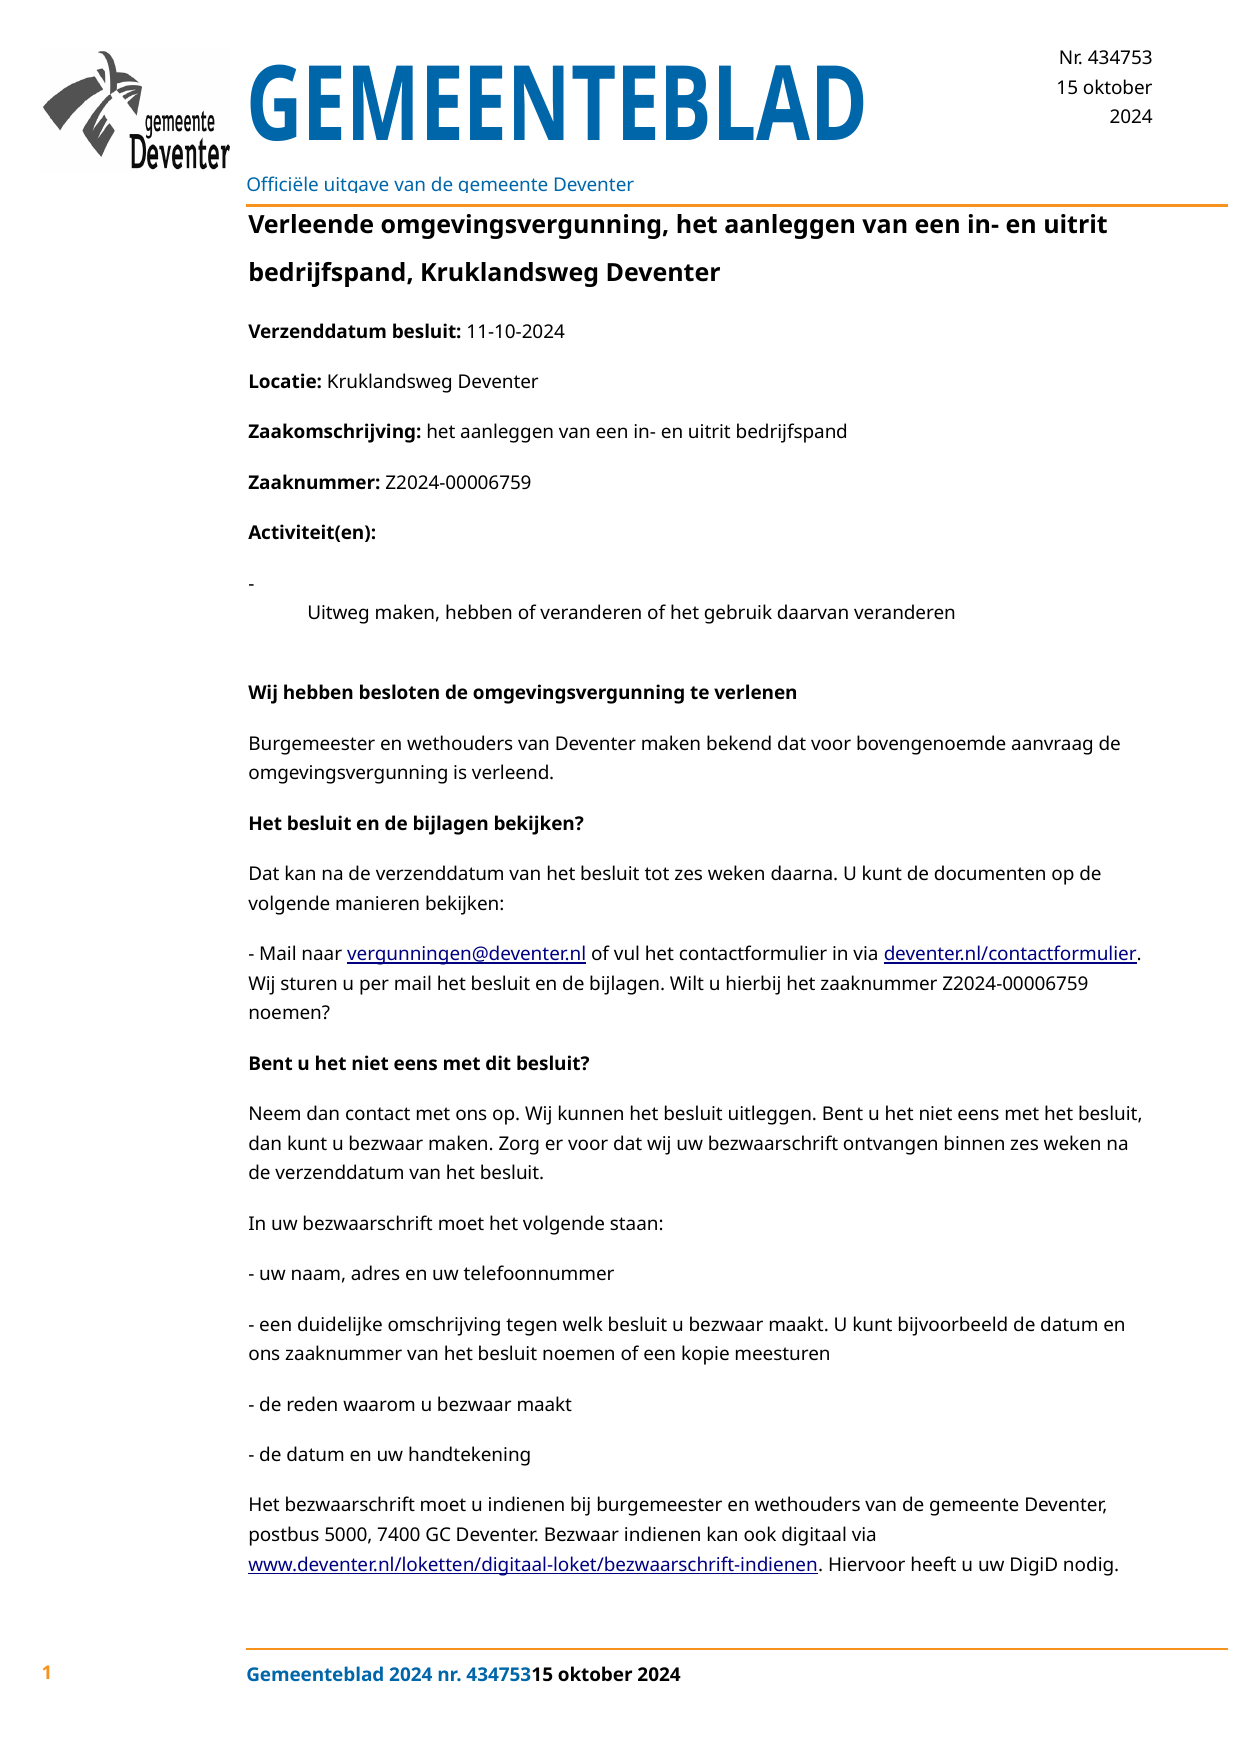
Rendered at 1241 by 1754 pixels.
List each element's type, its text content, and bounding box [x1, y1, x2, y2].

picture [41, 47, 231, 172]
text Zaakomschrijving: het aanleggen van een in- en uitrit bedrijfspand [248, 419, 1152, 444]
text Wij hebben besloten de omgevingsvergunning te verlenen [248, 679, 1152, 705]
text Het besluit en de bijlagen bekijken? [248, 810, 1152, 836]
text - een duidelijke omschrijving tegen welk besluit u bezwaar maakt. U kunt bijvoorbeeld de datum en ons zaaknummer van het besluit noemen of een kopie meesturen [248, 1311, 1152, 1366]
text Neem dan contact met ons op. Wij kunnen het besluit uitleggen. Bent u het niet eens met het besluit, dan kunt u bezwaar maken. Zorg er voor dat wij uw bezwaarschrift ontvangen binnen zes weken na de verzenddatum van het besluit. [248, 1100, 1152, 1185]
text Het bezwaarschrift moet u indienen bij burgemeester en wethouders van de gemeente Deventer, postbus 5000, 7400 GC Deventer. Bezwaar indienen kan ook digitaal via www.deventer.nl/loketten/digitaal-loket/bezwaarschrift-indienen. Hiervoor heeft u uw DigiD nodig. [248, 1492, 1152, 1577]
text Dat kan na de verzenddatum van het besluit tot zes weken daarna. U kunt de documenten op de volgende manieren bekijken: [248, 860, 1152, 916]
list Uitweg maken, hebben of veranderen of het gebruik daarvan veranderen [248, 599, 1152, 625]
text - de reden waarom u bezwaar maakt [248, 1391, 1152, 1417]
text Activiteit(en): [248, 519, 1152, 545]
text - Mail naar vergunningen@deventer.nl of vul het contactformulier in via deventer.nl/contactformulier. Wij sturen u per mail het besluit en de bijlagen. Wilt u hierbij het zaaknummer Z2024-00006759 noemen? [248, 940, 1152, 1025]
text Zaaknummer: Z2024-00006759 [248, 469, 1152, 495]
text - uw naam, adres en uw telefoonnummer [248, 1260, 1152, 1286]
text Bent u het niet eens met dit besluit? [248, 1050, 1152, 1076]
text - de datum en uw handtekening [248, 1441, 1152, 1467]
text Burgemeester en wethouders van Deventer maken bekend dat voor bovengenoemde aanvraag de omgevingsvergunning is verleend. [248, 730, 1152, 785]
text In uw bezwaarschrift moet het volgende staan: [248, 1210, 1152, 1236]
text Locatie: Kruklandsweg Deventer [248, 368, 1152, 394]
text Verzenddatum besluit: 11-10-2024 [248, 318, 1152, 344]
text Verleende omgevingsvergunning, het aanleggen van een in- en uitrit bedrijfspand, Kruklandsweg Deventer [248, 207, 1152, 288]
